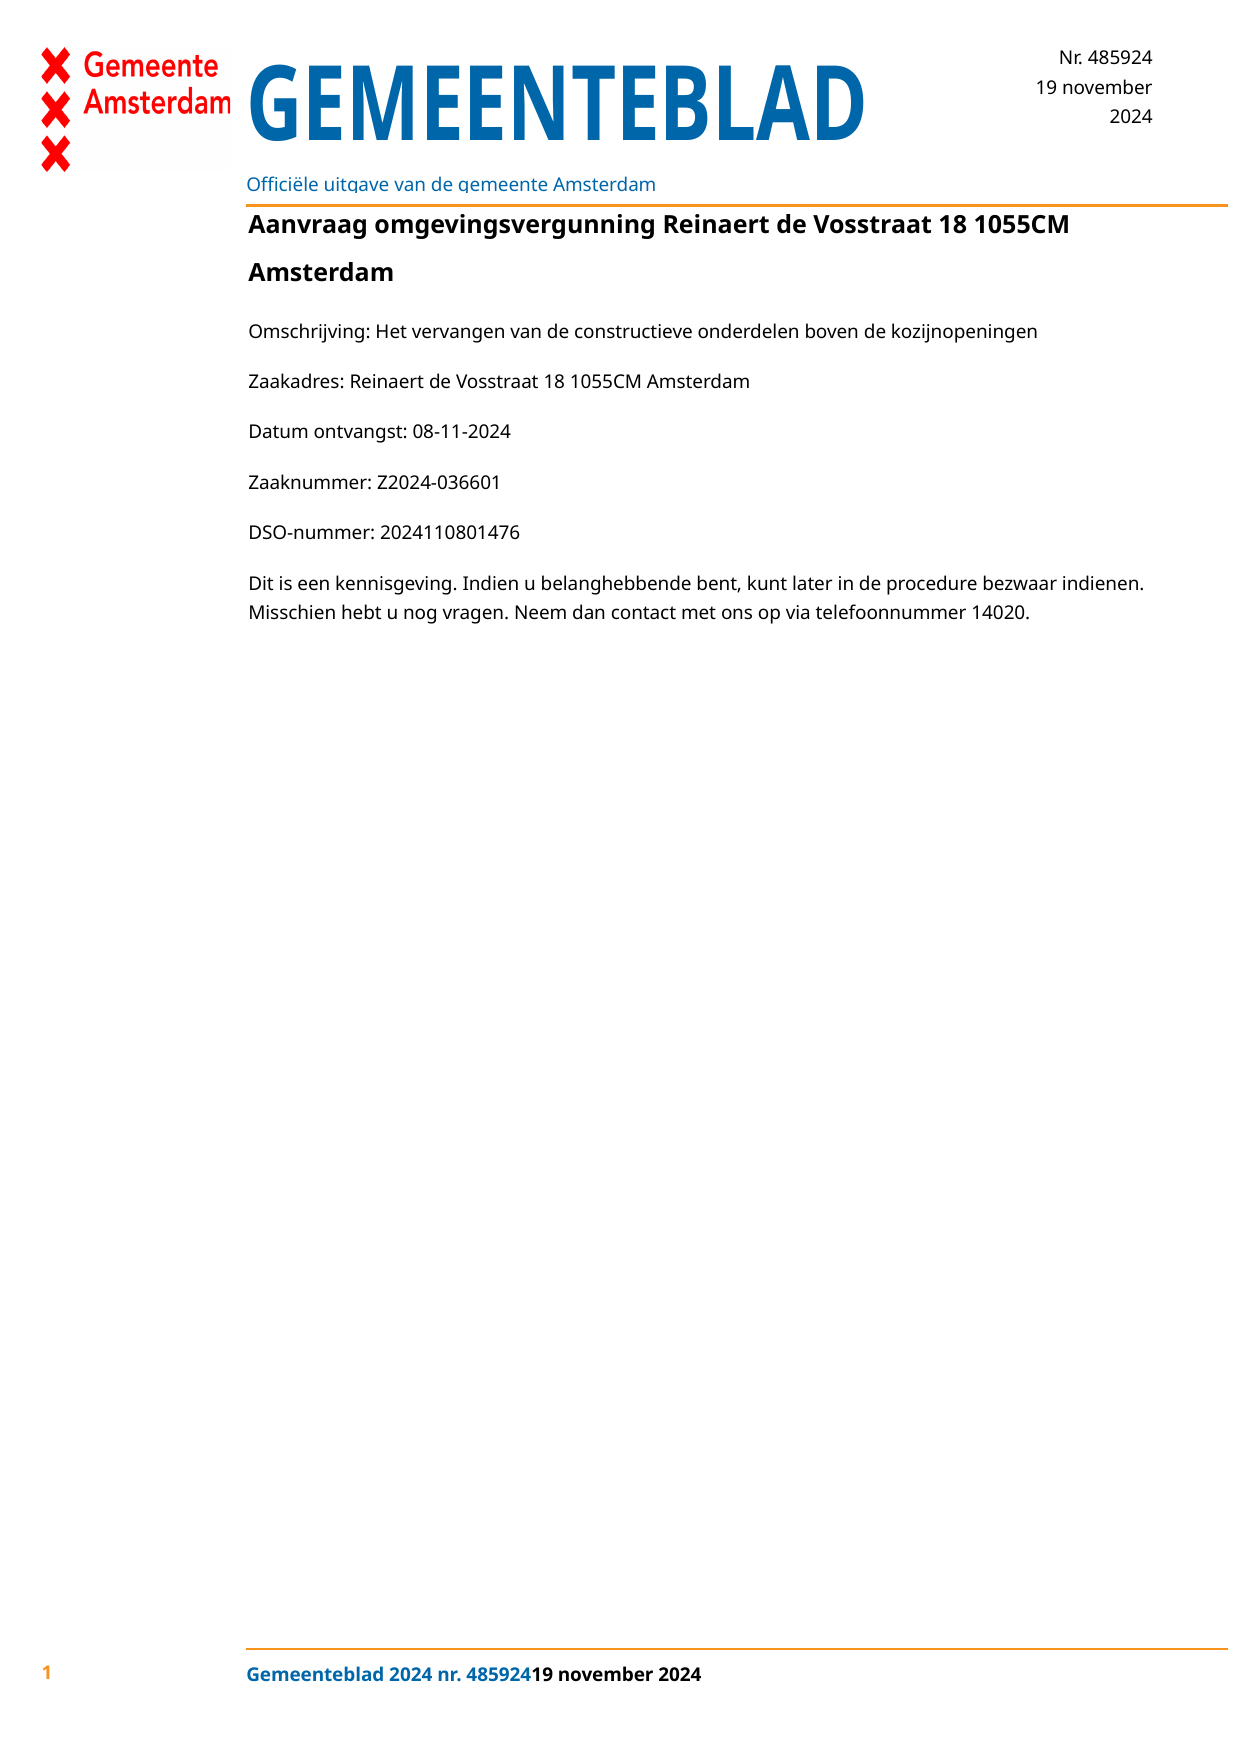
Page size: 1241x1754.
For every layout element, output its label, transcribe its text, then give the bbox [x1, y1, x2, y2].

text Omschrijving: Het vervangen van de constructieve onderdelen boven de kozijnopeningen [248, 318, 1152, 344]
text DSO-nummer: 2024110801476 [248, 519, 1152, 545]
picture [41, 47, 231, 172]
text Aanvraag omgevingsvergunning Reinaert de Vosstraat 18 1055CM Amsterdam [248, 207, 1152, 288]
text Zaakadres: Reinaert de Vosstraat 18 1055CM Amsterdam [248, 368, 1152, 394]
text Zaaknummer: Z2024-036601 [248, 469, 1152, 495]
text Dit is een kennisgeving. Indien u belanghebbende bent, kunt later in de procedure bezwaar indienen. Misschien hebt u nog vragen. Neem dan contact met ons op via telefoonnummer 14020. [248, 570, 1152, 625]
text Datum ontvangst: 08-11-2024 [248, 419, 1152, 444]
